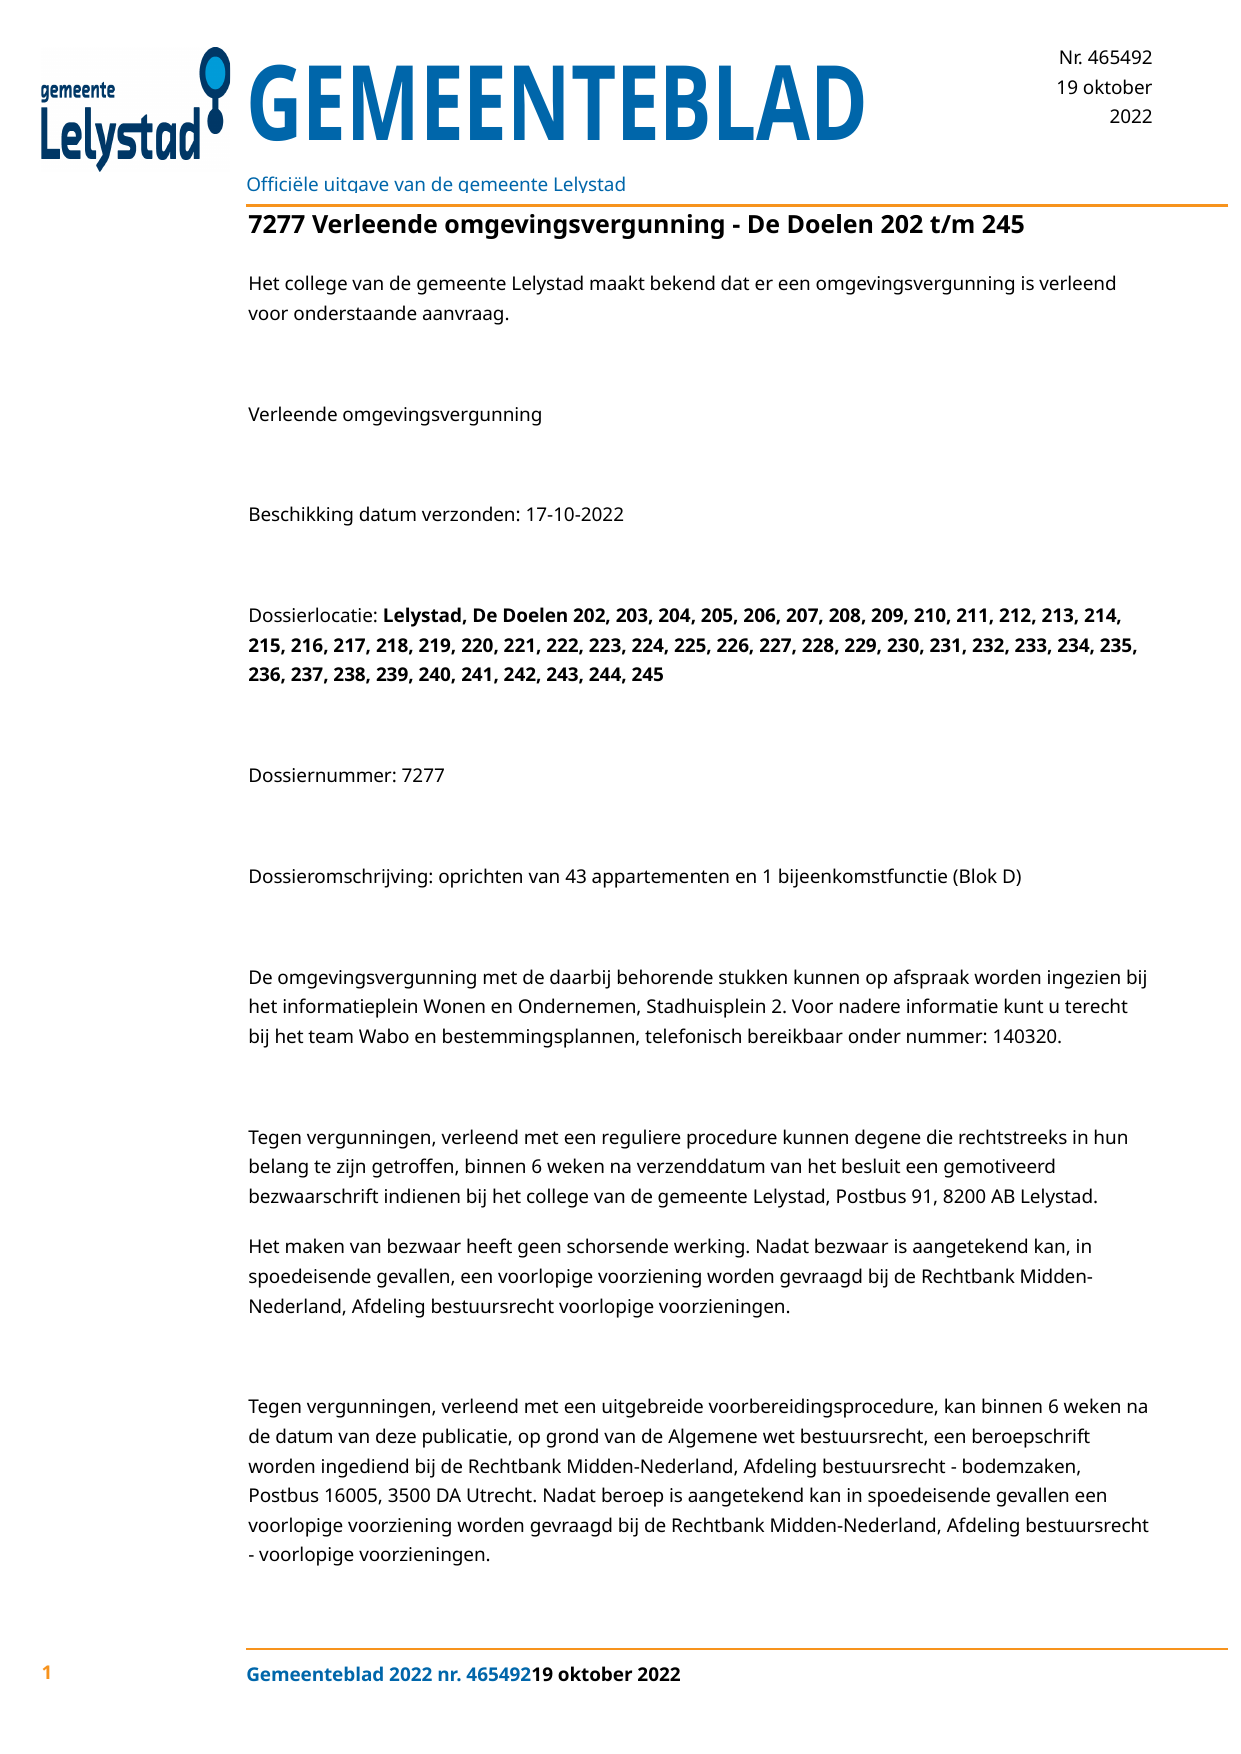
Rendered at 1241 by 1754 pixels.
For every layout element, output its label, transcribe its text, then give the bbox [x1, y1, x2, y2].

text Dossiernummer: 7277 [248, 762, 1152, 788]
picture [41, 47, 231, 172]
text Dossieromschrijving: oprichten van 43 appartementen en 1 bijeenkomstfunctie (Blok D) [248, 863, 1152, 889]
text Beschikking datum verzonden: 17-10-2022 [248, 502, 1152, 527]
text Het college van de gemeente Lelystad maakt bekend dat er een omgevingsvergunning is verleend voor onderstaande aanvraag. [248, 270, 1152, 326]
text Het maken van bezwaar heeft geen schorsende werking. Nadat bezwaar is aangetekend kan, in spoedeisende gevallen, een voorlopige voorziening worden gevraagd bij de Rechtbank Midden-Nederland, Afdeling bestuursrecht voorlopige voorzieningen. [248, 1234, 1152, 1318]
text Dossierlocatie: Lelystad, De Doelen 202, 203, 204, 205, 206, 207, 208, 209, 210, 211, 212, 213, 214, 215, 216, 217, 218, 219, 220, 221, 222, 223, 224, 225, 226, 227, 228, 229, 230, 231, 232, 233, 234, 235, 236, 237, 238, 239, 240, 241, 242, 243, 244, 245 [248, 602, 1152, 687]
text Tegen vergunningen, verleend met een reguliere procedure kunnen degene die rechtstreeks in hun belang te zijn getroffen, binnen 6 weken na verzenddatum van het besluit een gemotiveerd bezwaarschrift indienen bij het college van de gemeente Lelystad, Postbus 91, 8200 AB Lelystad. [248, 1124, 1152, 1209]
text De omgevingsvergunning met de daarbij behorende stukken kunnen op afspraak worden ingezien bij het informatieplein Wonen en Ondernemen, Stadhuisplein 2. Voor nadere informatie kunt u terecht bij het team Wabo en bestemmingsplannen, telefonisch bereikbaar onder nummer: 140320. [248, 964, 1152, 1049]
text 7277 Verleende omgevingsvergunning - De Doelen 202 t/m 245 [248, 207, 1152, 241]
text Verleende omgevingsvergunning [248, 401, 1152, 426]
text Tegen vergunningen, verleend met een uitgebreide voorbereidingsprocedure, kan binnen 6 weken na de datum van deze publicatie, op grond van de Algemene wet bestuursrecht, een beroepschrift worden ingediend bij de Rechtbank Midden-Nederland, Afdeling bestuursrecht - bodemzaken, Postbus 16005, 3500 DA Utrecht. Nadat beroep is aangetekend kan in spoedeisende gevallen een voorlopige voorziening worden gevraagd bij de Rechtbank Midden-Nederland, Afdeling bestuursrecht - voorlopige voorzieningen. [248, 1394, 1152, 1567]
